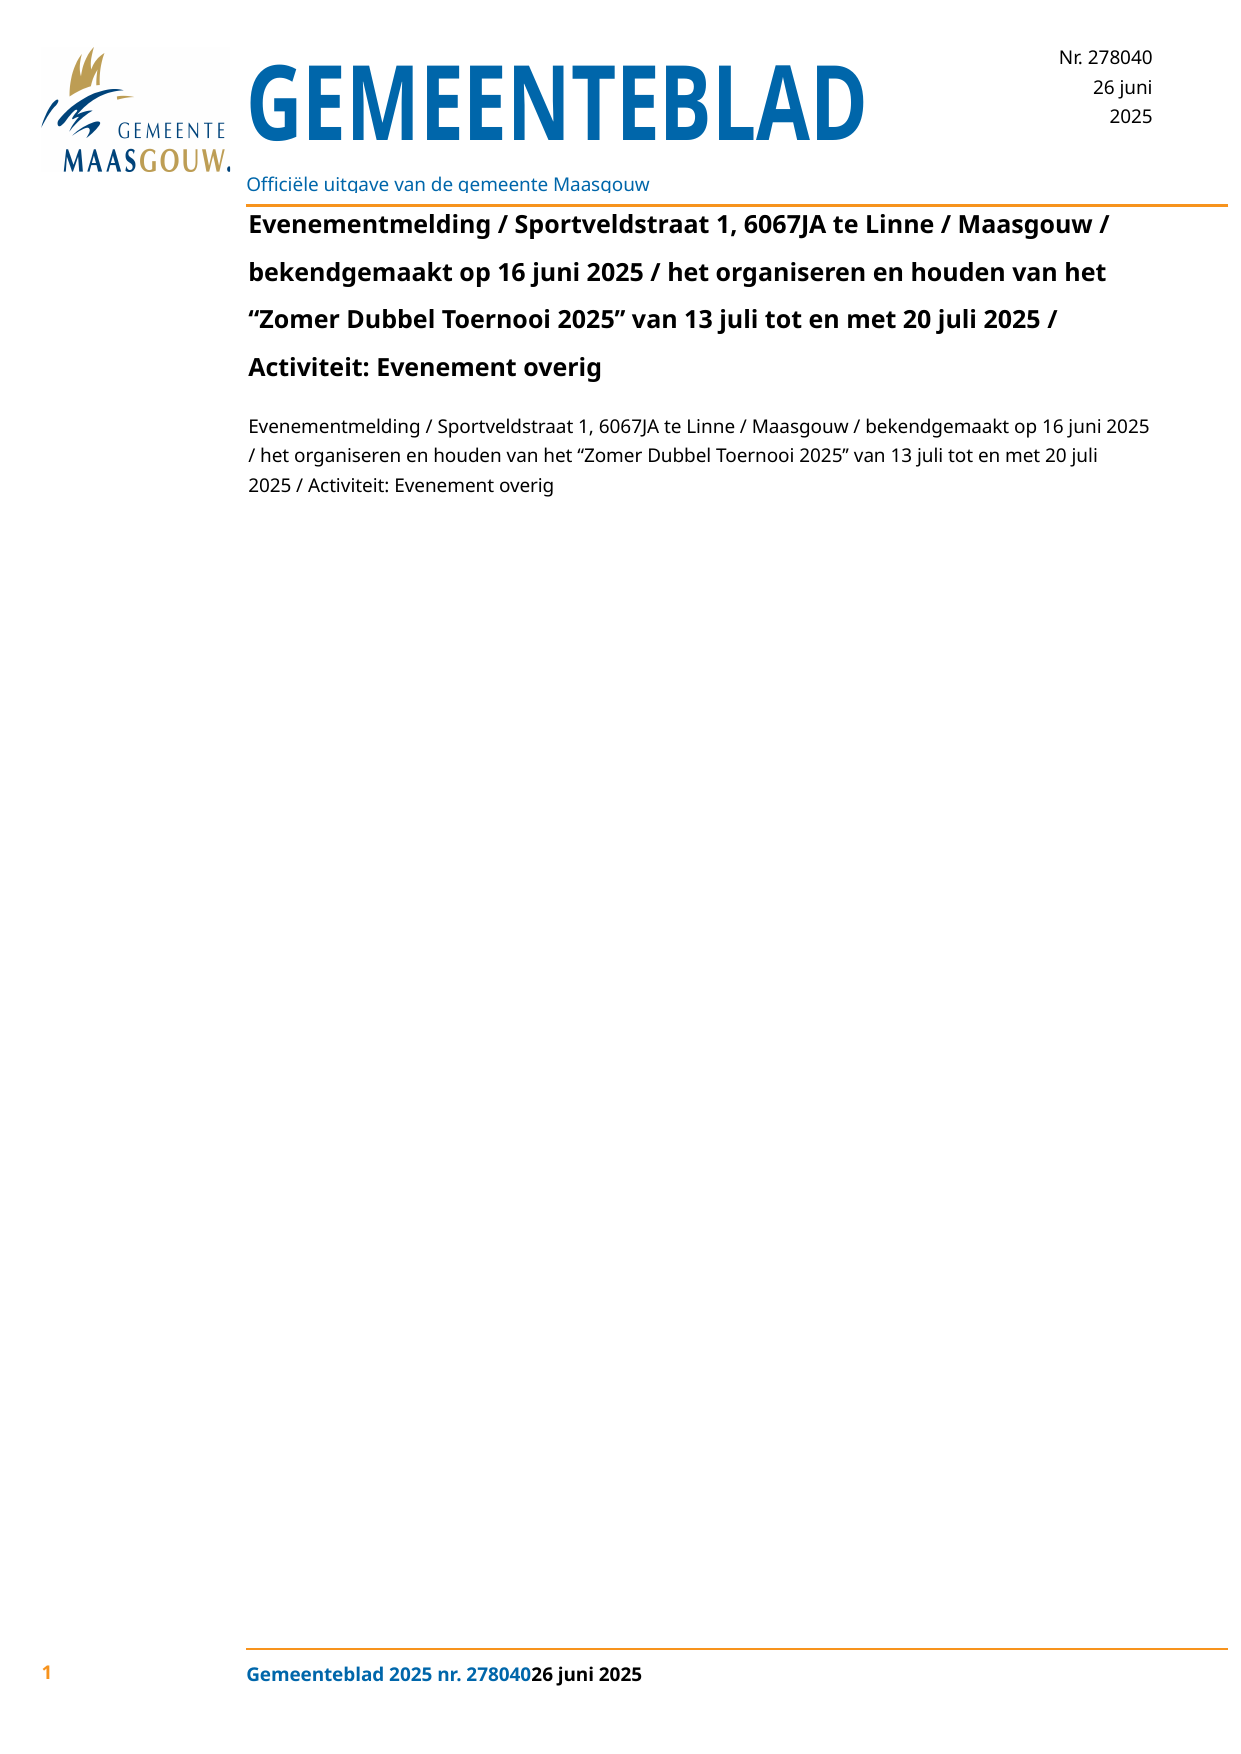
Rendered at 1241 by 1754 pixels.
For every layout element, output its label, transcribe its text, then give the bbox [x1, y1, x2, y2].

picture [41, 47, 231, 172]
text Evenementmelding / Sportveldstraat 1, 6067JA te Linne / Maasgouw / bekendgemaakt op 16 juni 2025 / het organiseren en houden van het “Zomer Dubbel Toernooi 2025’’ van 13 juli tot en met 20 juli 2025 / Activiteit: Evenement overig [248, 207, 1152, 384]
text Evenementmelding / Sportveldstraat 1, 6067JA te Linne / Maasgouw / bekendgemaakt op 16 juni 2025 / het organiseren en houden van het “Zomer Dubbel Toernooi 2025’’ van 13 juli tot en met 20 juli 2025 / Activiteit: Evenement overig [248, 413, 1152, 498]
